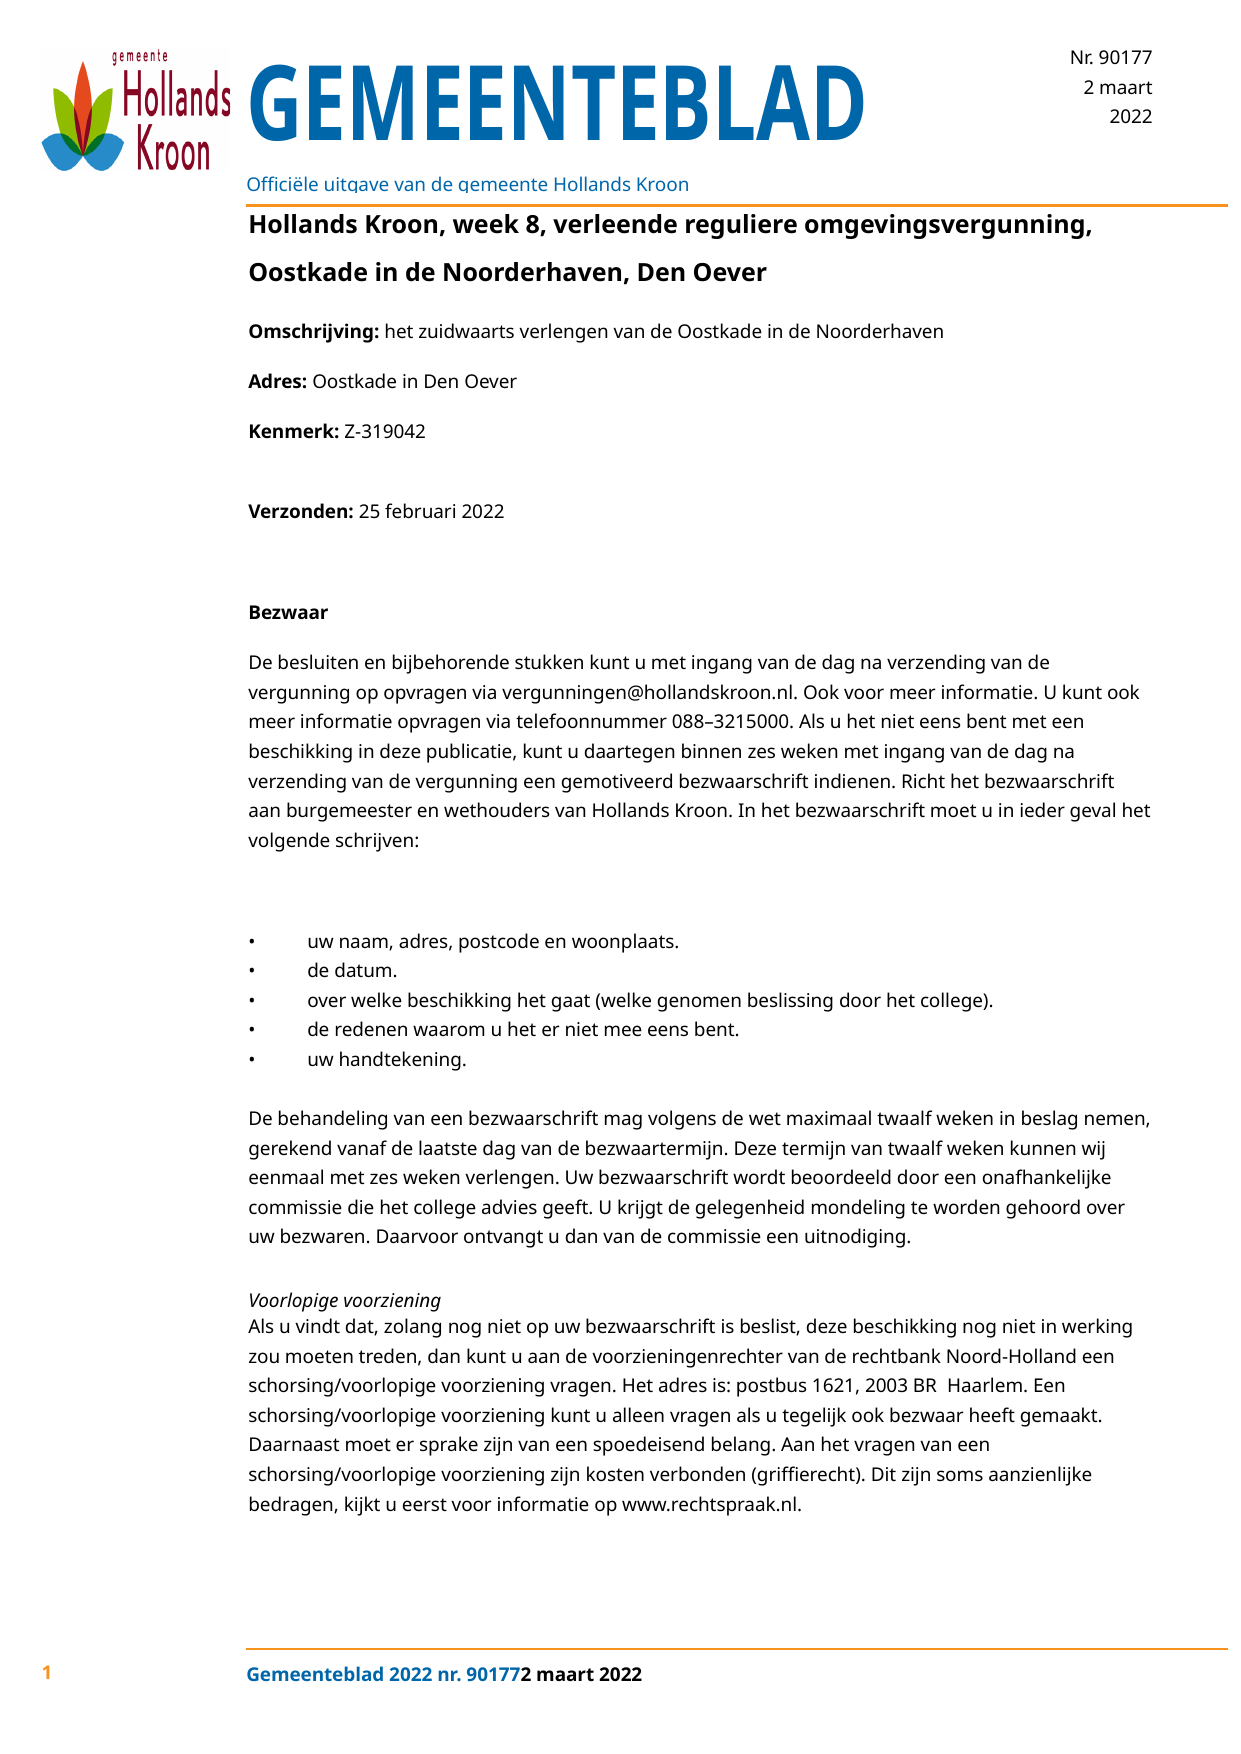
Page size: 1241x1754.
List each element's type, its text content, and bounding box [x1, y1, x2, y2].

list over welke beschikking het gaat (welke genomen beslissing door het college). [248, 987, 1152, 1013]
text Verzonden: 25 februari 2022 [248, 498, 1152, 524]
text Adres: Oostkade in Den Oever [248, 368, 1152, 394]
text De behandeling van een bezwaarschrift mag volgens de wet maximaal twaalf weken in beslag nemen, gerekend vanaf de laatste dag van de bezwaartermijn. Deze termijn van twaalf weken kunnen wij eenmaal met zes weken verlengen. Uw bezwaarschrift wordt beoordeeld door een onafhankelijke commissie die het college advies geeft. U krijgt de gelegenheid mondeling te worden gehoord over uw bezwaren. Daarvoor ontvangt u dan van de commissie een uitnodiging. [248, 1105, 1152, 1249]
picture [41, 47, 231, 172]
text Als u vindt dat, zolang nog niet op uw bezwaarschrift is beslist, deze beschikking nog niet in werking zou moeten treden, dan kunt u aan de voorzieningenrechter van de rechtbank Noord-Holland een schorsing/voorlopige voorziening vragen. Het adres is: postbus 1621, 2003 BR Haarlem. Een schorsing/voorlopige voorziening kunt u alleen vragen als u tegelijk ook bezwaar heeft gemaakt. Daarnaast moet er sprake zijn van een spoedeisend belang. Aan het vragen van een schorsing/voorlopige voorziening zijn kosten verbonden (griffierecht). Dit zijn soms aanzienlijke bedragen, kijkt u eerst voor informatie op www.rechtspraak.nl. [248, 1313, 1152, 1517]
table_header [700, 469, 1152, 495]
text Kenmerk: Z-319042 [248, 419, 1152, 444]
text Omschrijving: het zuidwaarts verlengen van de Oostkade in de Noorderhaven [248, 318, 1152, 344]
list uw naam, adres, postcode en woonplaats. [248, 928, 1152, 953]
text Bezwaar [248, 599, 1152, 625]
table_header [248, 469, 700, 495]
text Voorlopige voorziening [248, 1288, 1152, 1313]
list de redenen waarom u het er niet mee eens bent. [248, 1017, 1152, 1042]
list uw handtekening. [248, 1046, 1152, 1072]
text De besluiten en bijbehorende stukken kunt u met ingang van de dag na verzending van de vergunning op opvragen via vergunningen@hollandskroon.nl. Ook voor meer informatie. U kunt ook meer informatie opvragen via telefoonnummer 088–3215000. Als u het niet eens bent met een beschikking in deze publicatie, kunt u daartegen binnen zes weken met ingang van de dag na verzending van de vergunning een gemotiveerd bezwaarschrift indienen. Richt het bezwaarschrift aan burgemeester en wethouders van Hollands Kroon. In het bezwaarschrift moet u in ieder geval het volgende schrijven: [248, 649, 1152, 853]
text Hollands Kroon, week 8, verleende reguliere omgevingsvergunning, Oostkade in de Noorderhaven, Den Oever [248, 207, 1152, 288]
list de datum. [248, 957, 1152, 983]
